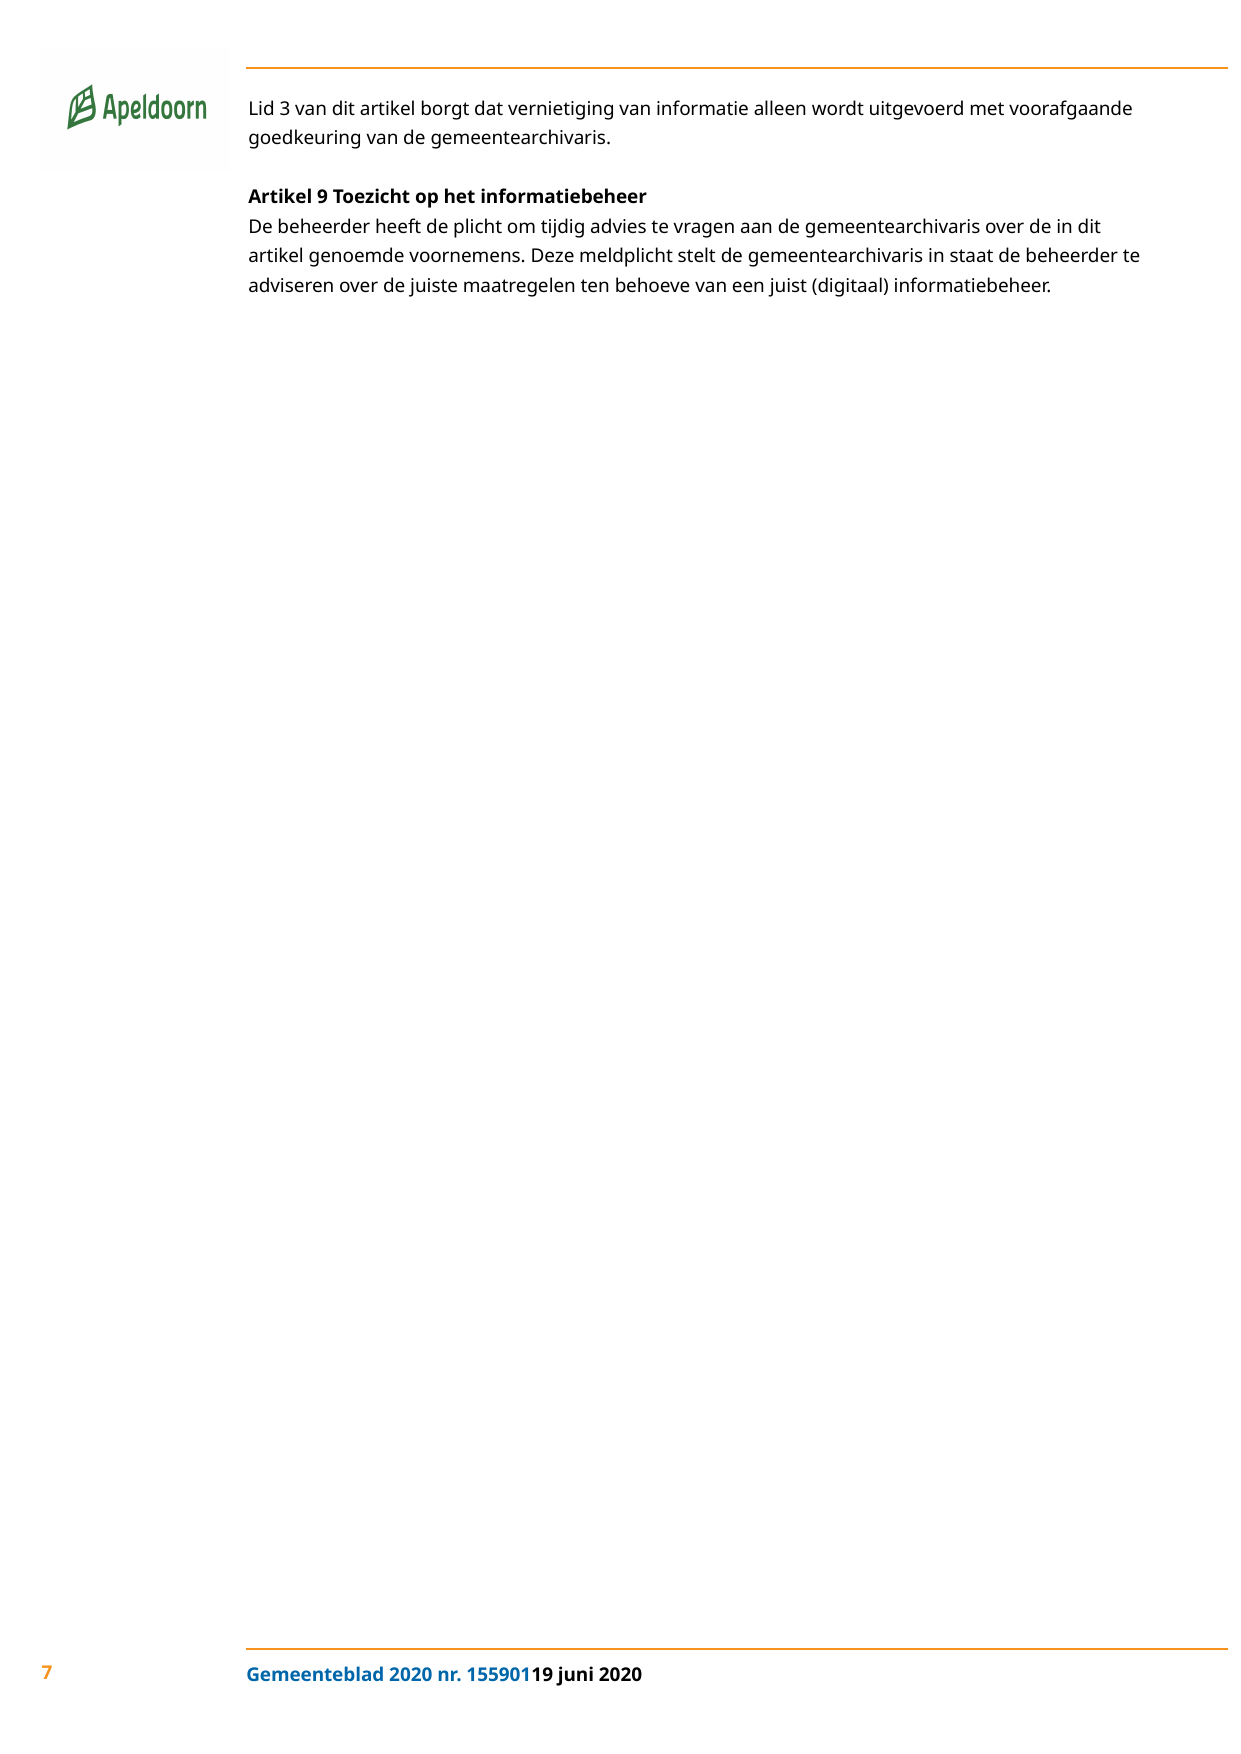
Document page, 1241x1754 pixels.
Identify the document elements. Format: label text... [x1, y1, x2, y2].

picture [41, 47, 231, 172]
text Lid 3 van dit artikel borgt dat vernietiging van informatie alleen wordt uitgevoerd met voorafgaande goedkeuring van de gemeentearchivaris. [248, 95, 1152, 150]
text De beheerder heeft de plicht om tijdig advies te vragen aan de gemeentearchivaris over de in dit artikel genoemde voornemens. Deze meldplicht stelt de gemeentearchivaris in staat de beheerder te adviseren over de juiste maatregelen ten behoeve van een juist (digitaal) informatiebeheer. [248, 213, 1152, 298]
text Artikel 9 Toezicht op het informatiebeheer [248, 183, 1152, 209]
